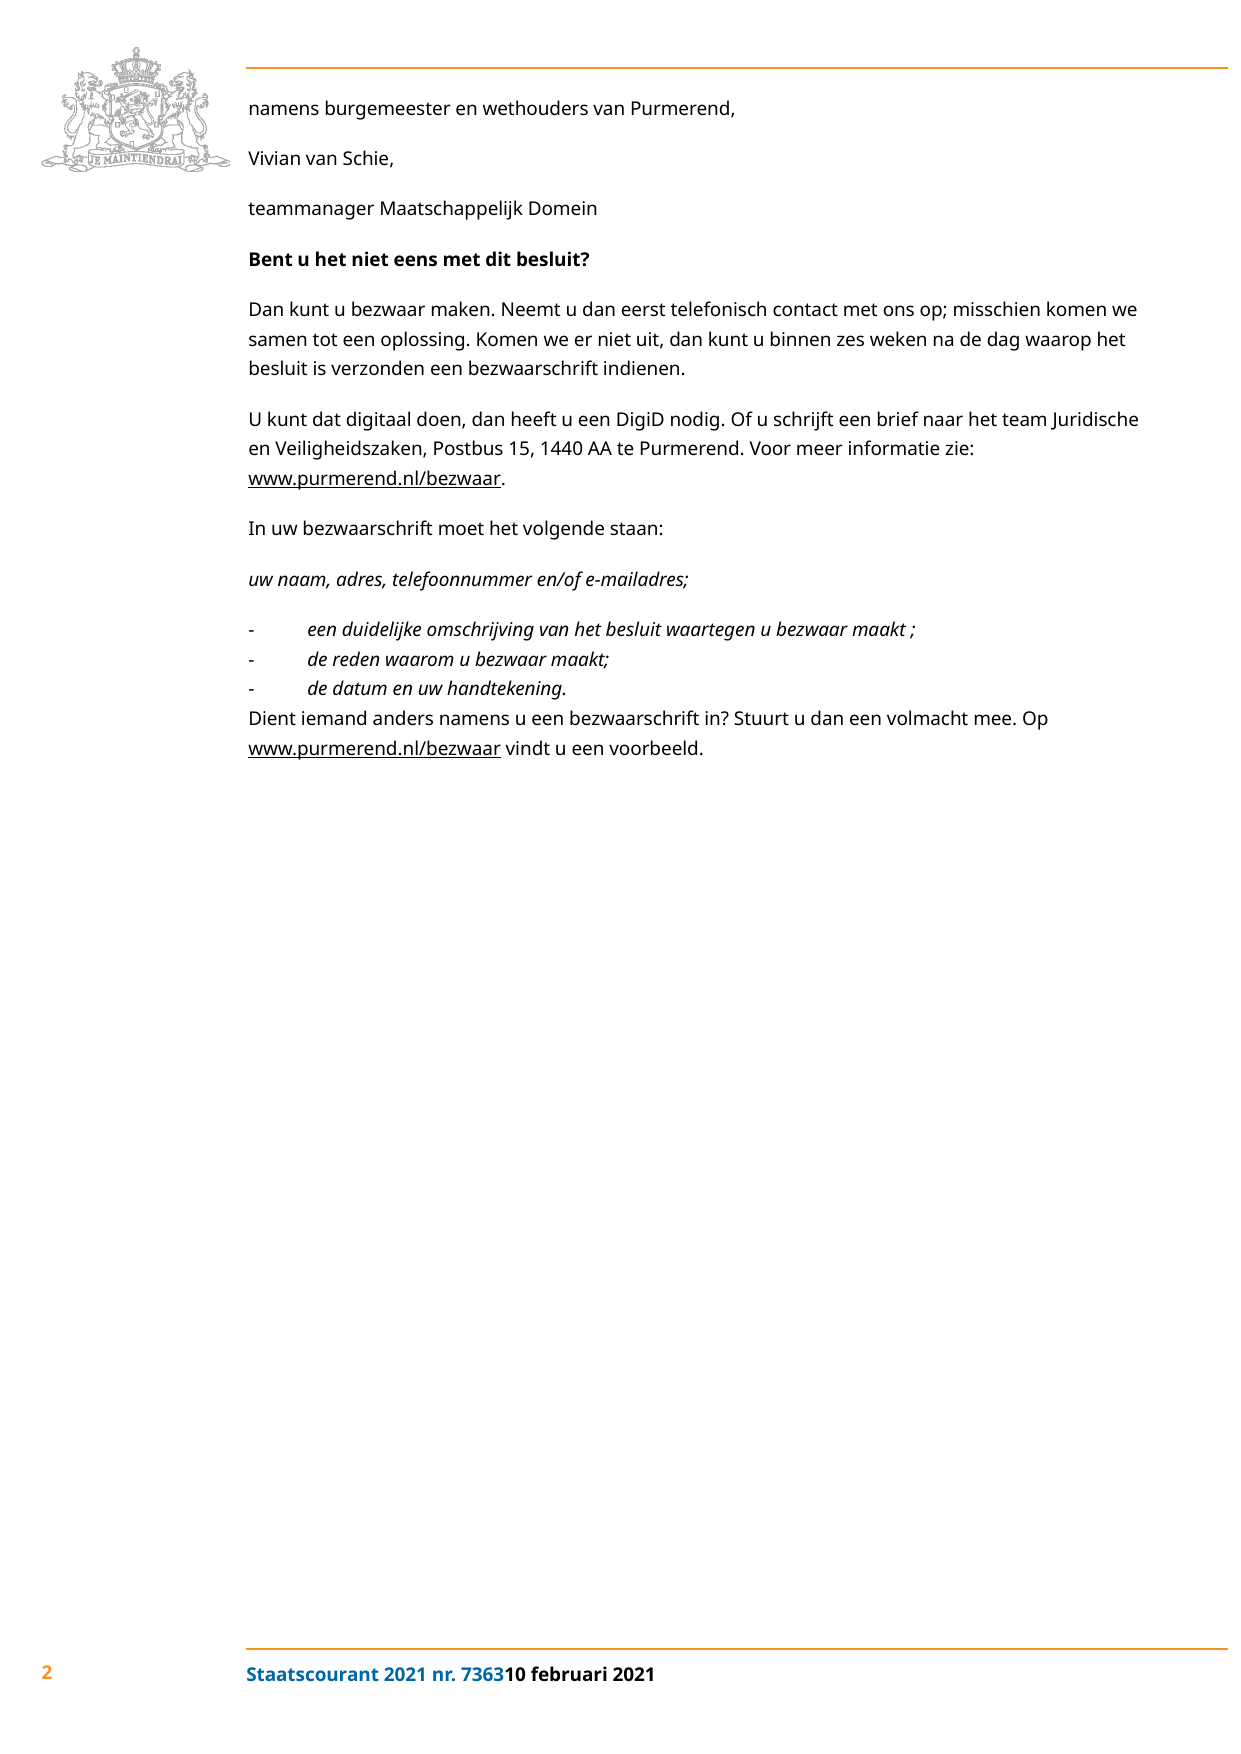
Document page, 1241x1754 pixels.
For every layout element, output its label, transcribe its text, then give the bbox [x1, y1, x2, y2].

text In uw bezwaarschrift moet het volgende staan: [248, 516, 1152, 541]
text Bent u het niet eens met dit besluit? [248, 246, 1152, 272]
text Vivian van Schie, [248, 145, 1152, 171]
text namens burgemeester en wethouders van Purmerend, [248, 95, 1152, 121]
picture [41, 47, 231, 172]
text Dan kunt u bezwaar maken. Neemt u dan eerst telefonisch contact met ons op; misschien komen we samen tot een oplossing. Komen we er niet uit, dan kunt u binnen zes weken na de dag waarop het besluit is verzonden een bezwaarschrift indienen. [248, 296, 1152, 381]
text U kunt dat digitaal doen, dan heeft u een DigiD nodig. Of u schrijft een brief naar het team Juridische en Veiligheidszaken, Postbus 15, 1440 AA te Purmerend. Voor meer informatie zie: www.purmerend.nl/bezwaar. [248, 406, 1152, 491]
list de reden waarom u bezwaar maakt; [248, 646, 1152, 672]
text teammanager Maatschappelijk Domein [248, 196, 1152, 221]
list een duidelijke omschrijving van het besluit waartegen u bezwaar maakt ; [248, 616, 1152, 642]
text Dient iemand anders namens u een bezwaarschrift in? Stuurt u dan een volmacht mee. Op www.purmerend.nl/bezwaar vindt u een voorbeeld. [248, 705, 1152, 761]
text uw naam, adres, telefoonnummer en/of e-mailadres; [248, 566, 1152, 592]
list de datum en uw handtekening. [248, 676, 1152, 701]
